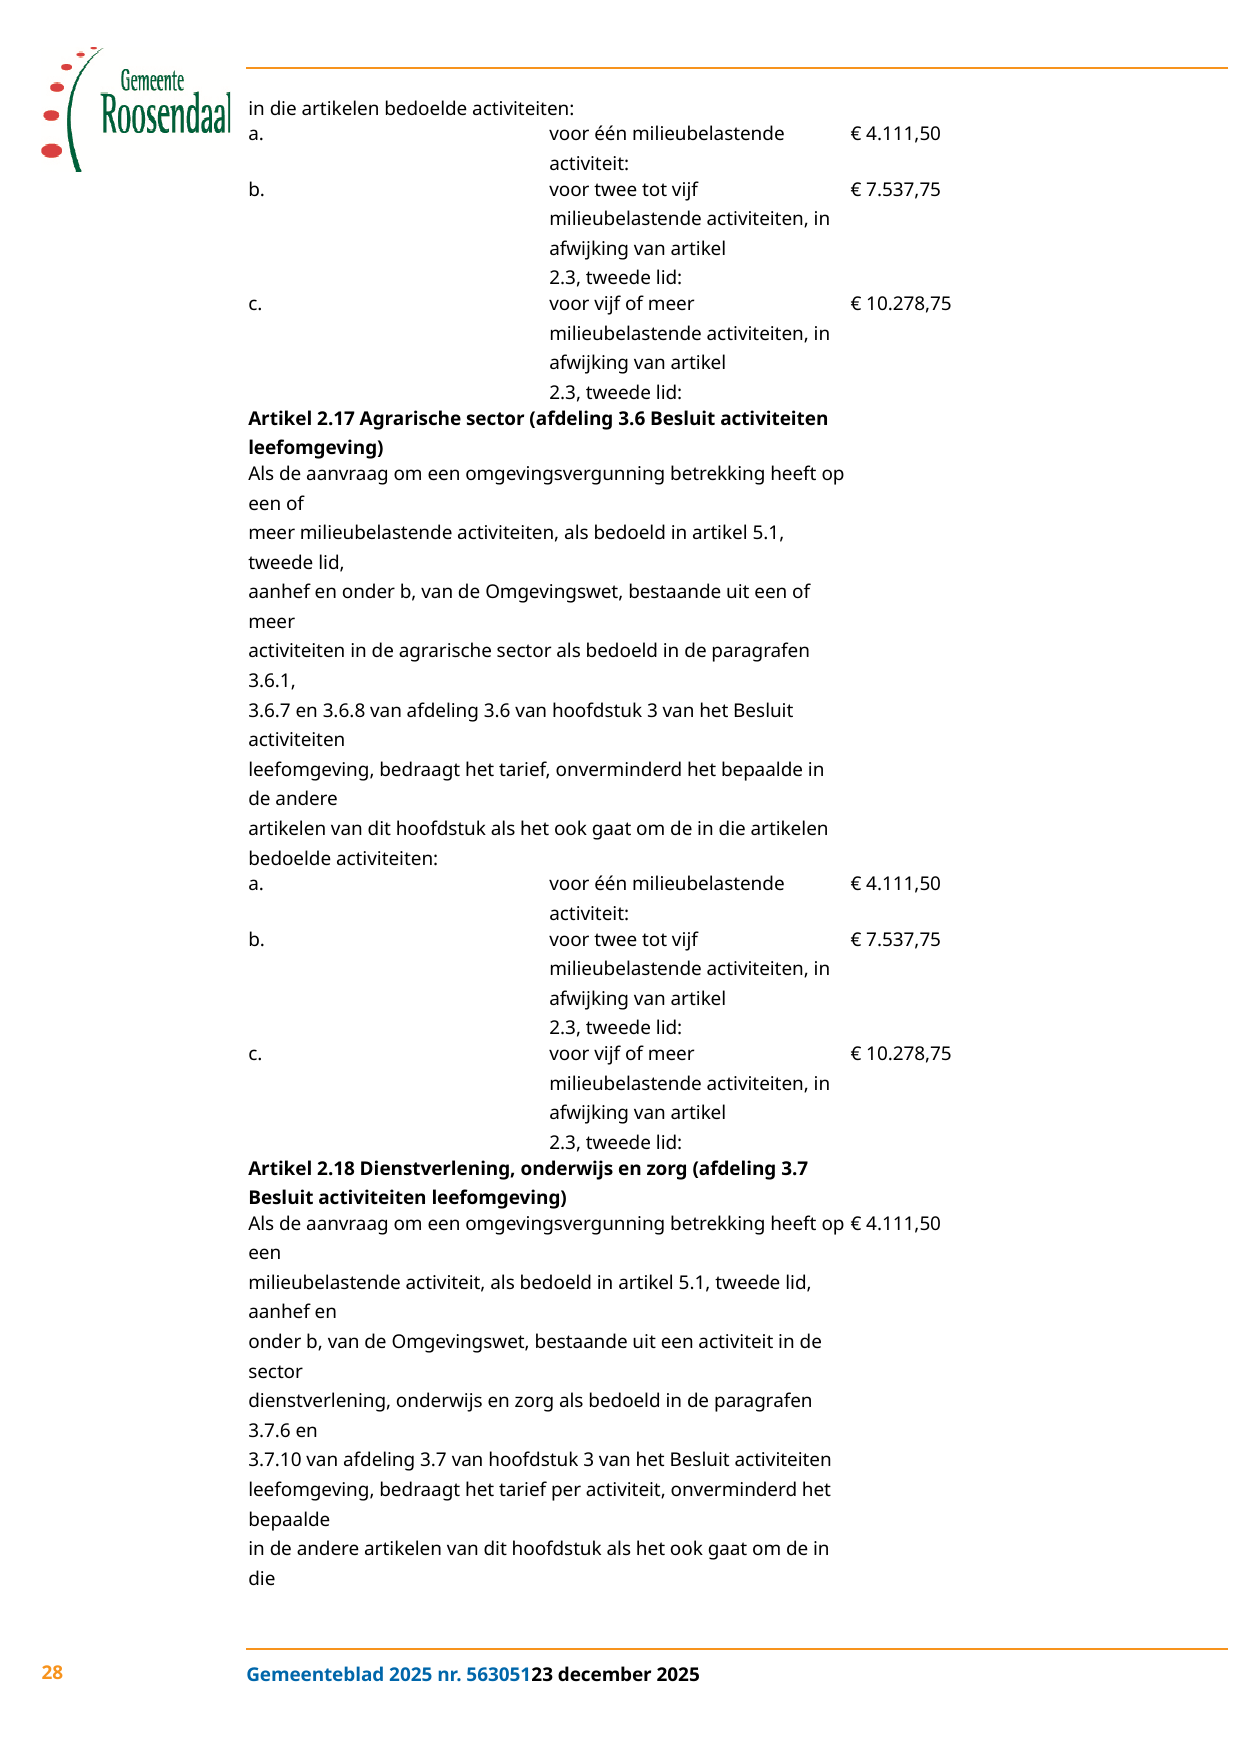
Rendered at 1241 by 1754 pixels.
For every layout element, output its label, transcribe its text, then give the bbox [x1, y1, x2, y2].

table_cell [850, 95, 1152, 121]
table_cell € 4.111,50 [850, 121, 1152, 176]
table_cell c. [248, 1040, 549, 1155]
table_cell in die artikelen bedoelde activiteiten: [248, 95, 850, 121]
table_cell a. [248, 870, 549, 926]
table_cell € 10.278,75 [850, 1040, 1152, 1155]
table_cell Artikel 2.17 Agrarische sector (afdeling 3.6 Besluit activiteiten leefomgeving) [248, 405, 850, 460]
table_cell [850, 460, 1152, 870]
table_cell b. [248, 176, 549, 290]
table_cell € 4.111,50 [850, 870, 1152, 926]
table_cell c. [248, 290, 549, 405]
table_cell voor twee tot vijf milieubelastende activiteiten, in afwijking van artikel 2.3, tweede lid: [549, 176, 850, 290]
table_cell voor twee tot vijf milieubelastende activiteiten, in afwijking van artikel 2.3, tweede lid: [549, 926, 850, 1040]
table_cell € 10.278,75 [850, 290, 1152, 405]
picture [41, 47, 231, 172]
table_cell Als de aanvraag om een omgevingsvergunning betrekking heeft op een milieubelastende activiteit, als bedoeld in artikel 5.1, tweede lid, aanhef en onder b, van de Omgevingswet, bestaande uit een activiteit in de sector dienstverlening, onderwijs en zorg als bedoeld in de paragrafen 3.7.6 en 3.7.10 van afdeling 3.7 van hoofdstuk 3 van het Besluit activiteiten leefomgeving, bedraagt het tarief per activiteit, onverminderd het bepaalde in de andere artikelen van dit hoofdstuk als het ook gaat om de in die [248, 1210, 850, 1591]
table_cell [850, 1155, 1152, 1210]
table_cell € 7.537,75 [850, 176, 1152, 290]
table_cell b. [248, 926, 549, 1040]
table_cell Artikel 2.18 Dienstverlening, onderwijs en zorg (afdeling 3.7 Besluit activiteiten leefomgeving) [248, 1155, 850, 1210]
table_cell voor vijf of meer milieubelastende activiteiten, in afwijking van artikel 2.3, tweede lid: [549, 290, 850, 405]
table_cell a. [248, 121, 549, 176]
table_cell voor vijf of meer milieubelastende activiteiten, in afwijking van artikel 2.3, tweede lid: [549, 1040, 850, 1155]
table_cell € 7.537,75 [850, 926, 1152, 1040]
table_cell voor één milieubelastende activiteit: [549, 121, 850, 176]
table_cell Als de aanvraag om een omgevingsvergunning betrekking heeft op een of meer milieubelastende activiteiten, als bedoeld in artikel 5.1, tweede lid, aanhef en onder b, van de Omgevingswet, bestaande uit een of meer activiteiten in de agrarische sector als bedoeld in de paragrafen 3.6.1, 3.6.7 en 3.6.8 van afdeling 3.6 van hoofdstuk 3 van het Besluit activiteiten leefomgeving, bedraagt het tarief, onverminderd het bepaalde in de andere artikelen van dit hoofdstuk als het ook gaat om de in die artikelen bedoelde activiteiten: [248, 460, 850, 870]
table_cell voor één milieubelastende activiteit: [549, 870, 850, 926]
table_cell [850, 405, 1152, 460]
table_cell € 4.111,50 [850, 1210, 1152, 1591]
